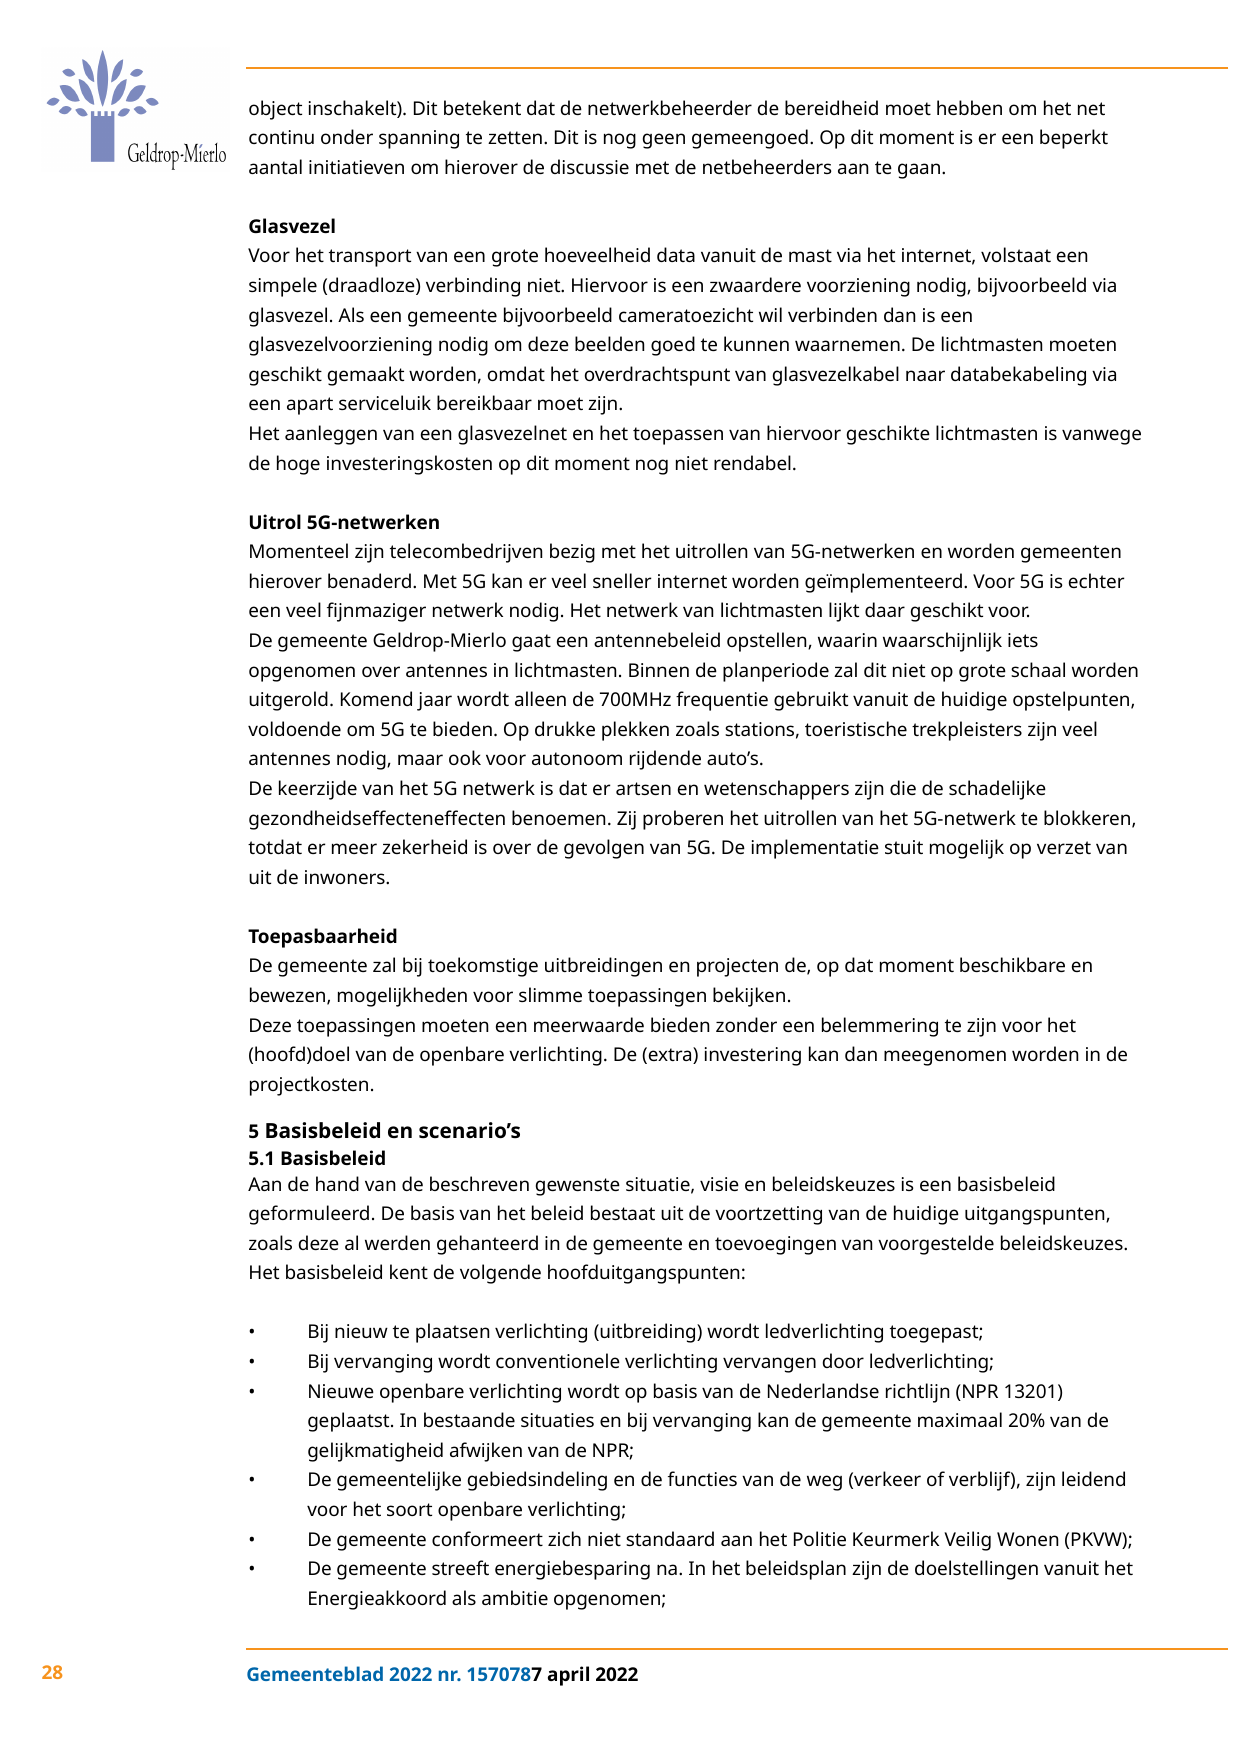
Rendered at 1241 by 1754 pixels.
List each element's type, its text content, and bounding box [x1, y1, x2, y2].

text De gemeente zal bij toekomstige uitbreidingen en projecten de, op dat moment beschikbare en bewezen, mogelijkheden voor slimme toepassingen bekijken. [248, 953, 1152, 1008]
text De gemeente Geldrop-Mierlo gaat een antennebeleid opstellen, waarin waarschijnlijk iets opgenomen over antennes in lichtmasten. Binnen de planperiode zal dit niet op grote schaal worden uitgerold. Komend jaar wordt alleen de 700MHz frequentie gebruikt vanuit de huidige opstelpunten, voldoende om 5G te bieden. Op drukke plekken zoals stations, toeristische trekpleisters zijn veel antennes nodig, maar ook voor autonoom rijdende auto’s. [248, 627, 1152, 771]
text De keerzijde van het 5G netwerk is dat er artsen en wetenschappers zijn die de schadelijke gezondheidseffecteneffecten benoemen. Zij proberen het uitrollen van het 5G-netwerk te blokkeren, totdat er meer zekerheid is over de gevolgen van 5G. De implementatie stuit mogelijk op verzet van uit de inwoners. [248, 775, 1152, 890]
text Momenteel zijn telecombedrijven bezig met het uitrollen van 5G-netwerken en worden gemeenten hierover benaderd. Met 5G kan er veel sneller internet worden geïmplementeerd. Voor 5G is echter een veel fijnmaziger netwerk nodig. Het netwerk van lichtmasten lijkt daar geschikt voor. [248, 538, 1152, 623]
text Toepasbaarheid [248, 923, 1152, 949]
list Nieuwe openbare verlichting wordt op basis van de Nederlandse richtlijn (NPR 13201) geplaatst. In bestaande situaties en bij vervanging kan de gemeente maximaal 20% van de gelijkmatigheid afwijken van de NPR; [248, 1378, 1152, 1463]
list De gemeente streeft energiebesparing na. In het beleidsplan zijn de doelstellingen vanuit het Energieakkoord als ambitie opgenomen; [248, 1555, 1152, 1611]
text 5 Basisbeleid en scenario’s [248, 1117, 1152, 1145]
text Deze toepassingen moeten een meerwaarde bieden zonder een belemmering te zijn voor het (hoofd)doel van de openbare verlichting. De (extra) investering kan dan meegenomen worden in de projectkosten. [248, 1012, 1152, 1097]
text Glasvezel [248, 213, 1152, 239]
text Aan de hand van de beschreven gewenste situatie, visie en beleidskeuzes is een basisbeleid geformuleerd. De basis van het beleid bestaat uit de voortzetting van de huidige uitgangspunten, zoals deze al werden gehanteerd in de gemeente en toevoegingen van voorgestelde beleidskeuzes. Het basisbeleid kent de volgende hoofduitgangspunten: [248, 1171, 1152, 1285]
text Het aanleggen van een glasvezelnet en het toepassen van hiervoor geschikte lichtmasten is vanwege de hoge investeringskosten op dit moment nog niet rendabel. [248, 420, 1152, 476]
list Bij vervanging wordt conventionele verlichting vervangen door ledverlichting; [248, 1348, 1152, 1374]
text object inschakelt). Dit betekent dat de netwerkbeheerder de bereidheid moet hebben om het net continu onder spanning te zetten. Dit is nog geen gemeengoed. Op dit moment is er een beperkt aantal initiatieven om hierover de discussie met de netbeheerders aan te gaan. [248, 95, 1152, 180]
picture [41, 47, 231, 172]
list De gemeente conformeert zich niet standaard aan het Politie Keurmerk Veilig Wonen (PKVW); [248, 1526, 1152, 1552]
list Bij nieuw te plaatsen verlichting (uitbreiding) wordt ledverlichting toegepast; [248, 1319, 1152, 1344]
text 5.1 Basisbeleid [248, 1145, 1152, 1171]
list De gemeentelijke gebiedsindeling en de functies van de weg (verkeer of verblijf), zijn leidend voor het soort openbare verlichting; [248, 1467, 1152, 1522]
text Uitrol 5G-netwerken [248, 509, 1152, 535]
text Voor het transport van een grote hoeveelheid data vanuit de mast via het internet, volstaat een simpele (draadloze) verbinding niet. Hiervoor is een zwaardere voorziening nodig, bijvoorbeeld via glasvezel. Als een gemeente bijvoorbeeld cameratoezicht wil verbinden dan is een glasvezelvoorziening nodig om deze beelden goed te kunnen waarnemen. De lichtmasten moeten geschikt gemaakt worden, omdat het overdrachtspunt van glasvezelkabel naar databekabeling via een apart serviceluik bereikbaar moet zijn. [248, 243, 1152, 416]
